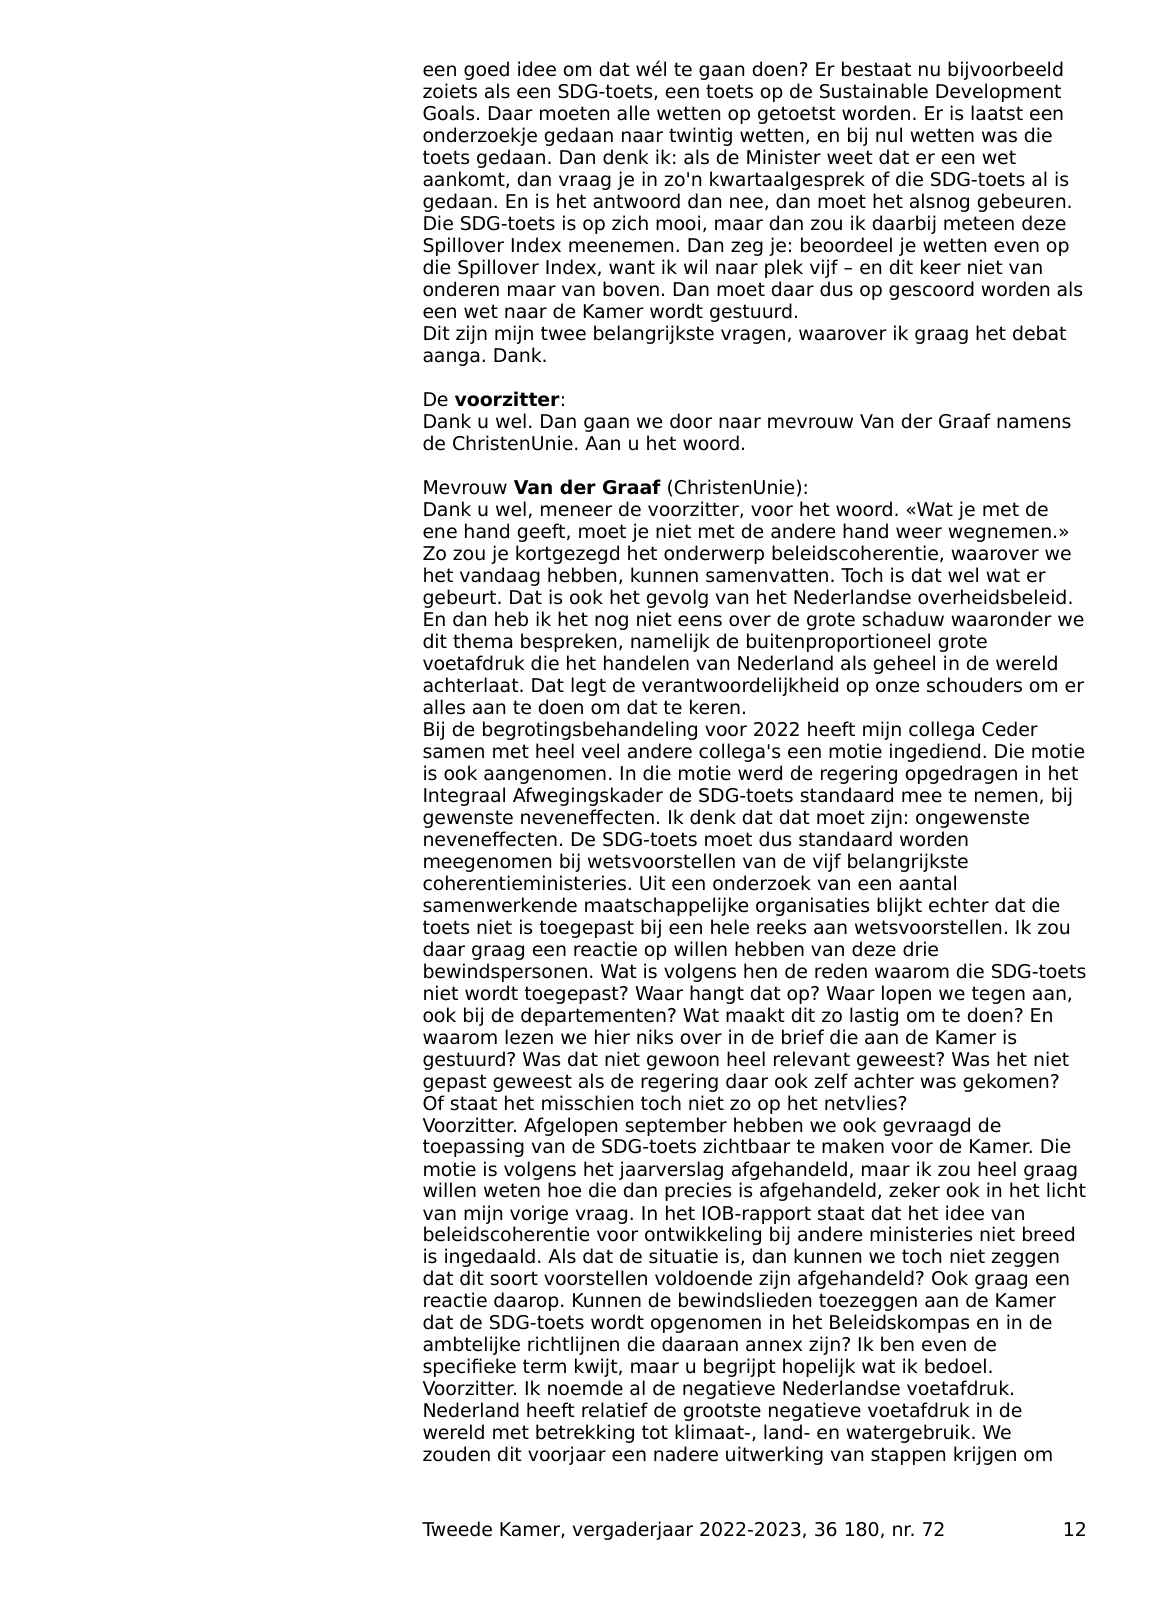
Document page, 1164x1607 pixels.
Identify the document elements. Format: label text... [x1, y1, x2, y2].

text Voorzitter. Ik noemde al de negatieve Nederlandse voetafdruk. Nederland heeft relatief de grootste negatieve voetafdruk in de wereld met betrekking tot klimaat-, land- en watergebruik. We zouden dit voorjaar een nadere uitwerking van stappen krijgen om [422, 1378, 1087, 1466]
text Bij de begrotingsbehandeling voor 2022 heeft mijn collega Ceder samen met heel veel andere collega's een motie ingediend. Die motie is ook aangenomen. In die motie werd de regering opgedragen in het Integraal Afwegingskader de SDG-toets standaard mee te nemen, bij gewenste neveneffecten. Ik denk dat dat moet zijn: ongewenste neveneffecten. De SDG-toets moet dus standaard worden meegenomen bij wetsvoorstellen van de vijf belangrijkste coherentieministeries. Uit een onderzoek van een aantal samenwerkende maatschappelijke organisaties blijkt echter dat die toets niet is toegepast bij een hele reeks aan wetsvoorstellen. Ik zou daar graag een reactie op willen hebben van deze drie bewindspersonen. Wat is volgens hen de reden waarom die SDG-toets niet wordt toegepast? Waar hangt dat op? Waar lopen we tegen aan, ook bij de departementen? Wat maakt dit zo lastig om te doen? En waarom lezen we hier niks over in de brief die aan de Kamer is gestuurd? Was dat niet gewoon heel relevant geweest? Was het niet gepast geweest als de regering daar ook zelf achter was gekomen? Of staat het misschien toch niet zo op het netvlies? [422, 719, 1087, 1114]
text een goed idee om dat wél te gaan doen? Er bestaat nu bijvoorbeeld zoiets als een SDG-toets, een toets op de Sustainable Development Goals. Daar moeten alle wetten op getoetst worden. Er is laatst een onderzoekje gedaan naar twintig wetten, en bij nul wetten was die toets gedaan. Dan denk ik: als de Minister weet dat er een wet aankomt, dan vraag je in zo'n kwartaalgesprek of die SDG-toets al is gedaan. En is het antwoord dan nee, dan moet het alsnog gebeuren. Die SDG-toets is op zich mooi, maar dan zou ik daarbij meteen deze Spillover Index meenemen. Dan zeg je: beoordeel je wetten even op die Spillover Index, want ik wil naar plek vijf – en dit keer niet van onderen maar van boven. Dan moet daar dus op gescoord worden als een wet naar de Kamer wordt gestuurd. [422, 59, 1087, 323]
text Dank u wel. Dan gaan we door naar mevrouw Van der Graaf namens de ChristenUnie. Aan u het woord. [422, 411, 1087, 455]
text Dit zijn mijn twee belangrijkste vragen, waarover ik graag het debat aanga. Dank. [422, 323, 1087, 367]
text Mevrouw Van der Graaf (ChristenUnie): [422, 477, 1087, 499]
text De voorzitter: [422, 389, 1087, 411]
text Voorzitter. Afgelopen september hebben we ook gevraagd de toepassing van de SDG-toets zichtbaar te maken voor de Kamer. Die motie is volgens het jaarverslag afgehandeld, maar ik zou heel graag willen weten hoe die dan precies is afgehandeld, zeker ook in het licht van mijn vorige vraag. In het IOB-rapport staat dat het idee van beleidscoherentie voor ontwikkeling bij andere ministeries niet breed is ingedaald. Als dat de situatie is, dan kunnen we toch niet zeggen dat dit soort voorstellen voldoende zijn afgehandeld? Ook graag een reactie daarop. Kunnen de bewindslieden toezeggen aan de Kamer dat de SDG-toets wordt opgenomen in het Beleidskompas en in de ambtelijke richtlijnen die daaraan annex zijn? Ik ben even de specifieke term kwijt, maar u begrijpt hopelijk wat ik bedoel. [422, 1114, 1087, 1378]
text Dank u wel, meneer de voorzitter, voor het woord. «Wat je met de ene hand geeft, moet je niet met de andere hand weer wegnemen.» Zo zou je kortgezegd het onderwerp beleidscoherentie, waarover we het vandaag hebben, kunnen samenvatten. Toch is dat wel wat er gebeurt. Dat is ook het gevolg van het Nederlandse overheidsbeleid. En dan heb ik het nog niet eens over de grote schaduw waaronder we dit thema bespreken, namelijk de buitenproportioneel grote voetafdruk die het handelen van Nederland als geheel in de wereld achterlaat. Dat legt de verantwoordelijkheid op onze schouders om er alles aan te doen om dat te keren. [422, 499, 1087, 719]
